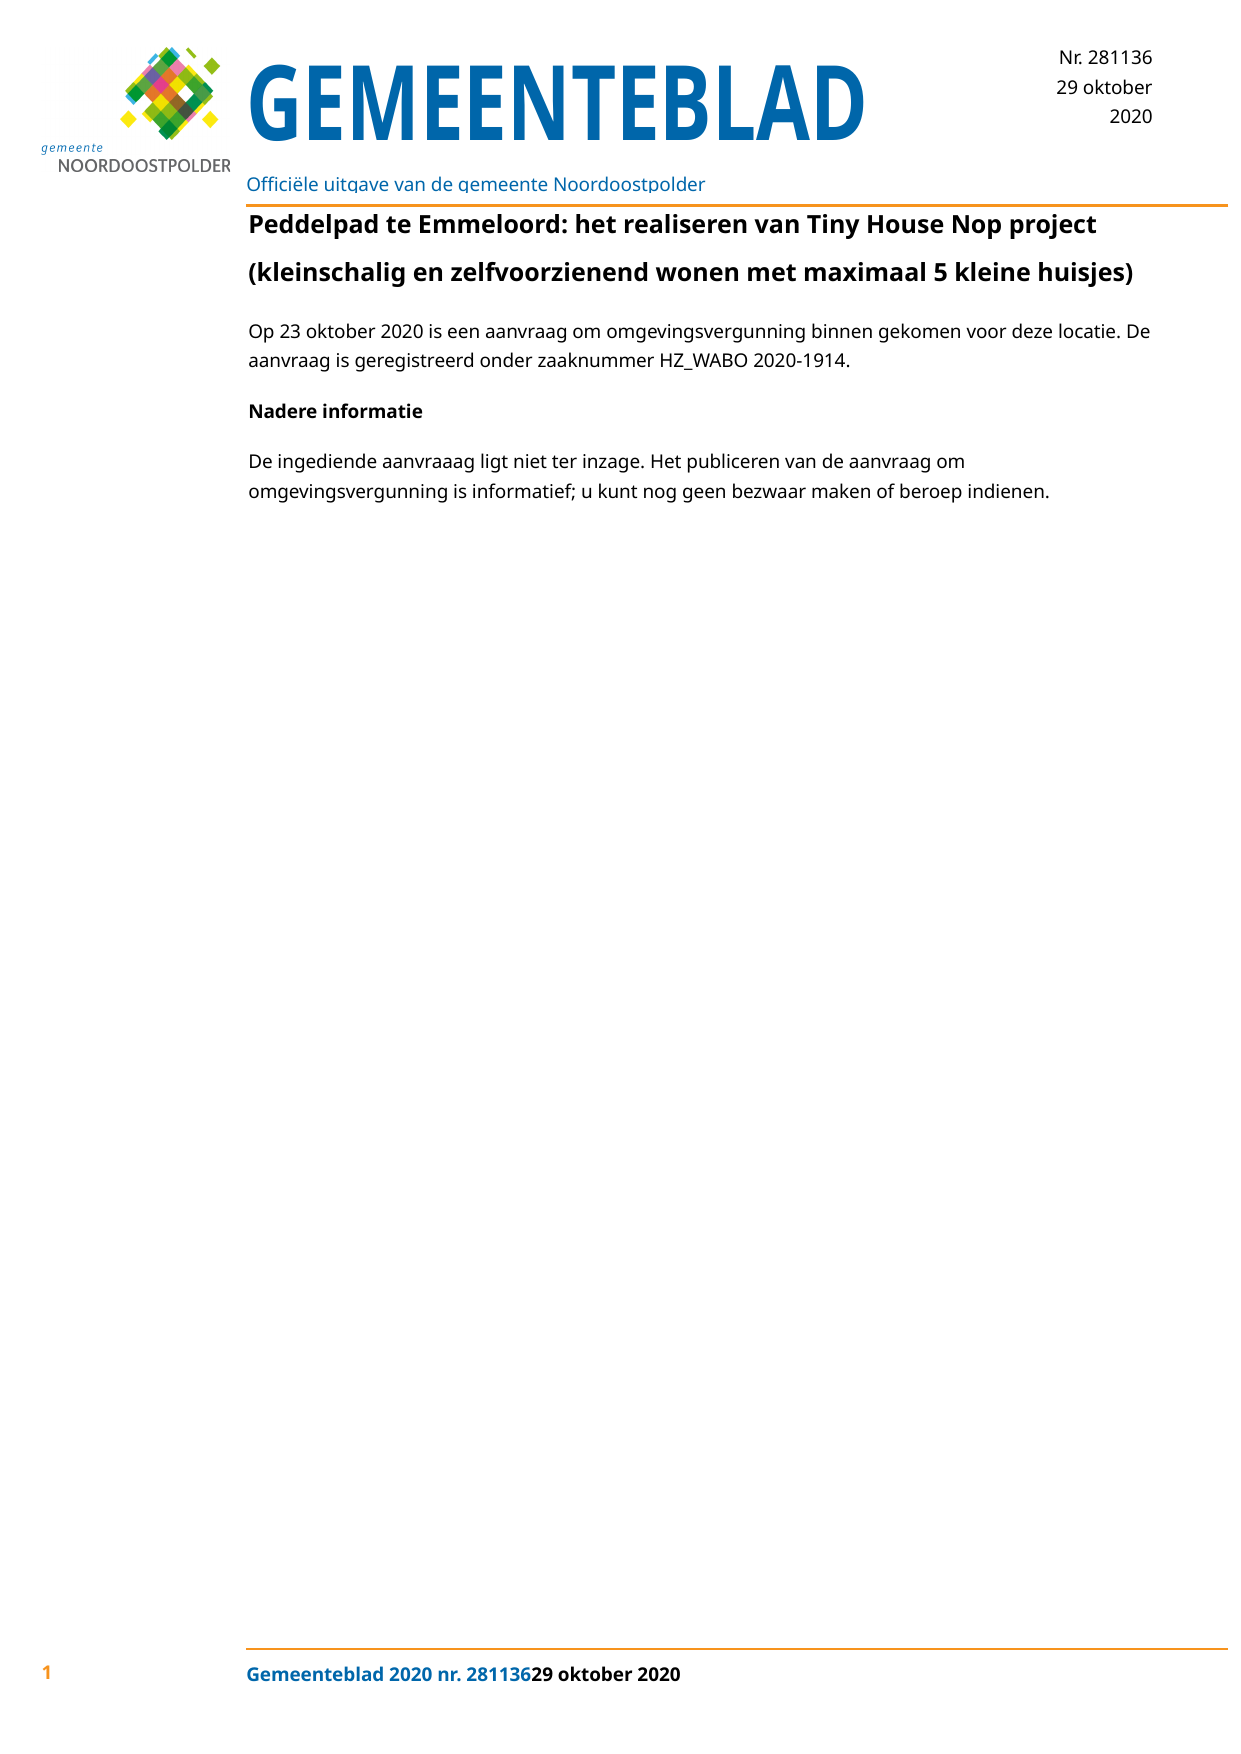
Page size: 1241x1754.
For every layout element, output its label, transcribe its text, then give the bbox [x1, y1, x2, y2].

picture [41, 47, 231, 172]
text Op 23 oktober 2020 is een aanvraag om omgevingsvergunning binnen gekomen voor deze locatie. De aanvraag is geregistreerd onder zaaknummer HZ_WABO 2020-1914. [248, 318, 1152, 373]
text De ingediende aanvraaag ligt niet ter inzage. Het publiceren van de aanvraag om omgevingsvergunning is informatief; u kunt nog geen bezwaar maken of beroep indienen. [248, 448, 1152, 504]
text Peddelpad te Emmeloord: het realiseren van Tiny House Nop project (kleinschalig en zelfvoorzienend wonen met maximaal 5 kleine huisjes) [248, 207, 1152, 288]
text Nadere informatie [248, 398, 1152, 424]
